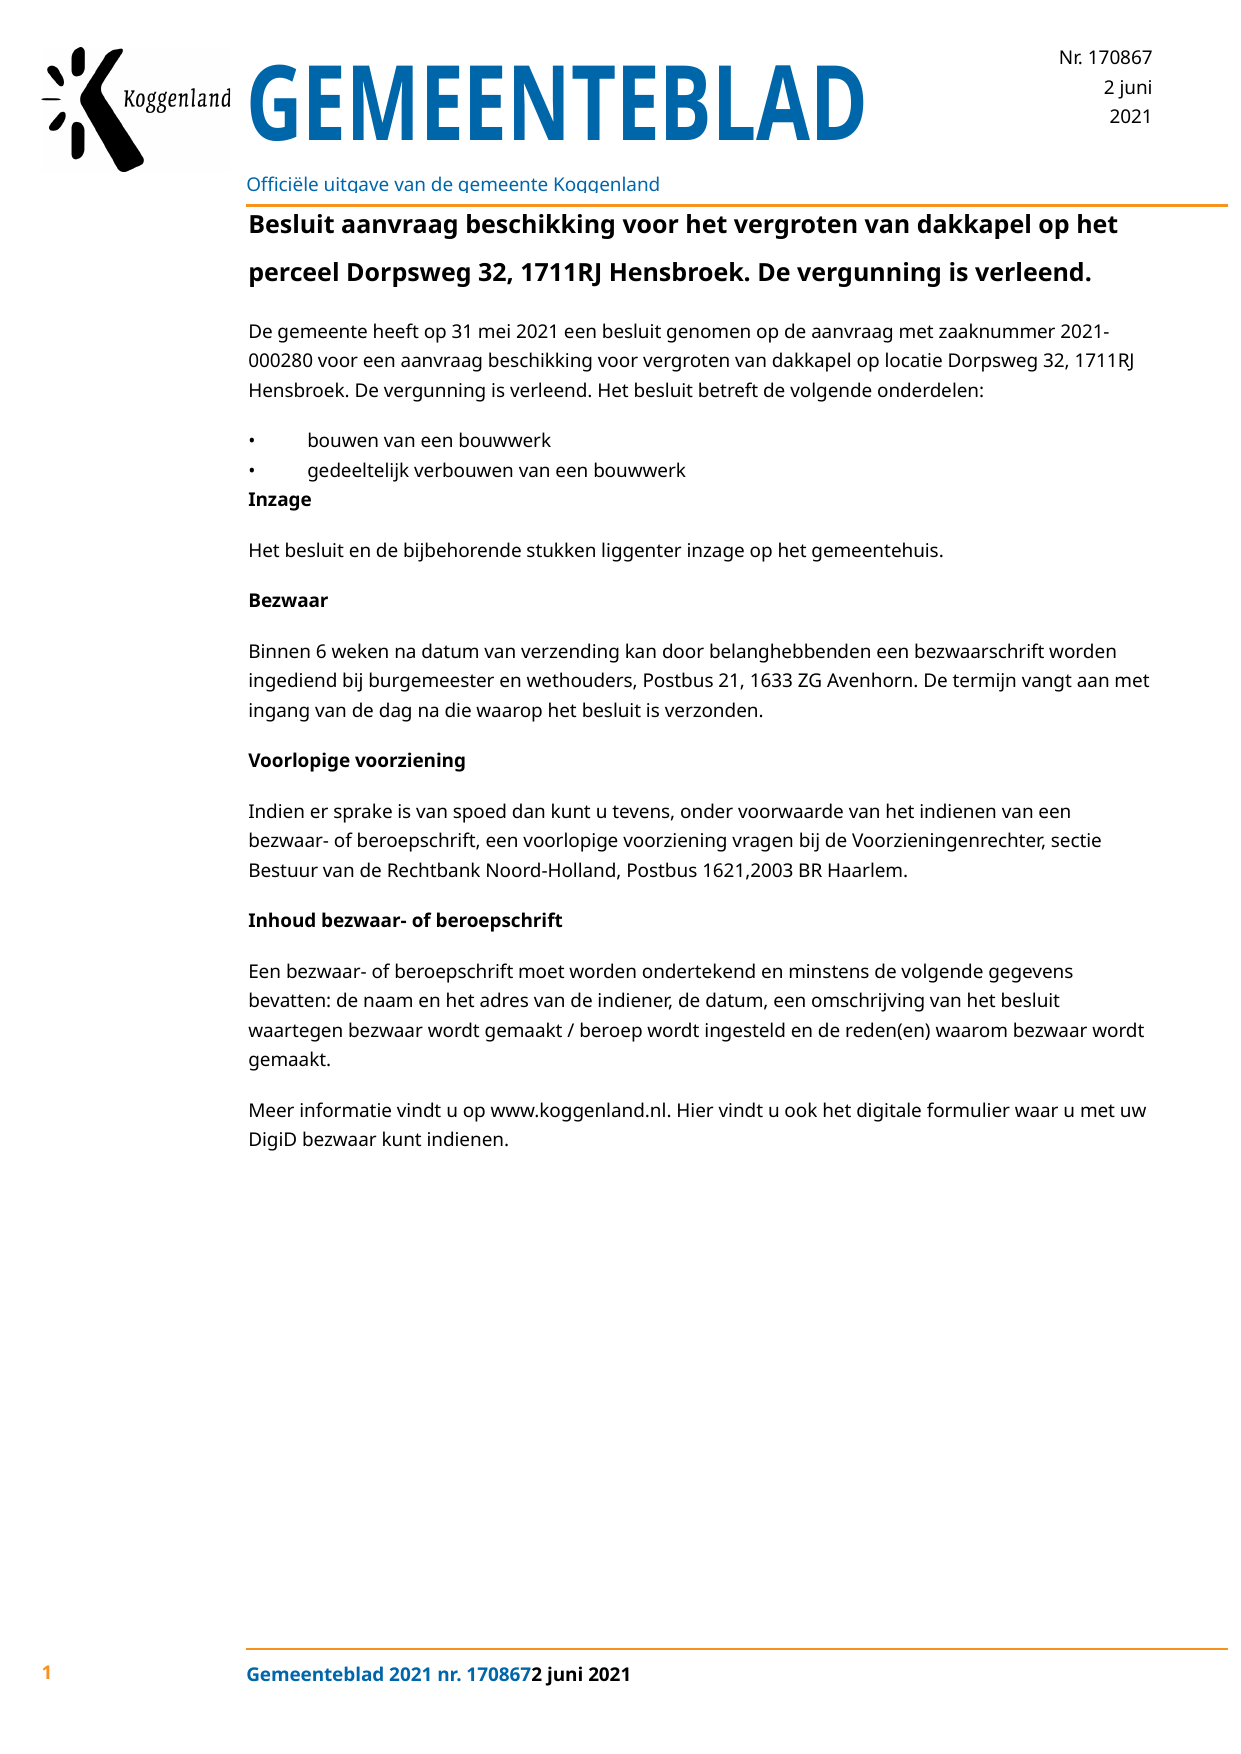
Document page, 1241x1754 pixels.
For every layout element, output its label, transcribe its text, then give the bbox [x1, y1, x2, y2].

list gedeeltelijk verbouwen van een bouwwerk [248, 457, 1152, 483]
text Bezwaar [248, 587, 1152, 613]
text Meer informatie vindt u op www.koggenland.nl. Hier vindt u ook het digitale formulier waar u met uw DigiD bezwaar kunt indienen. [248, 1097, 1152, 1152]
text Voorlopige voorziening [248, 747, 1152, 773]
text Inhoud bezwaar- of beroepschrift [248, 907, 1152, 933]
text De gemeente heeft op 31 mei 2021 een besluit genomen op de aanvraag met zaaknummer 2021-000280 voor een aanvraag beschikking voor vergroten van dakkapel op locatie Dorpsweg 32, 1711RJ Hensbroek. De vergunning is verleend. Het besluit betreft de volgende onderdelen: [248, 318, 1152, 403]
picture [41, 47, 231, 172]
list bouwen van een bouwwerk [248, 427, 1152, 453]
text Het besluit en de bijbehorende stukken liggenter inzage op het gemeentehuis. [248, 537, 1152, 563]
text Binnen 6 weken na datum van verzending kan door belanghebbenden een bezwaarschrift worden ingediend bij burgemeester en wethouders, Postbus 21, 1633 ZG Avenhorn. De termijn vangt aan met ingang van de dag na die waarop het besluit is verzonden. [248, 638, 1152, 723]
text Inzage [248, 487, 1152, 512]
text Een bezwaar- of beroepschrift moet worden ondertekend en minstens de volgende gegevens bevatten: de naam en het adres van de indiener, de datum, een omschrijving van het besluit waartegen bezwaar wordt gemaakt / beroep wordt ingesteld en de reden(en) waarom bezwaar wordt gemaakt. [248, 958, 1152, 1072]
text Indien er sprake is van spoed dan kunt u tevens, onder voorwaarde van het indienen van een bezwaar- of beroepschrift, een voorlopige voorziening vragen bij de Voorzieningenrechter, sectie Bestuur van de Rechtbank Noord-Holland, Postbus 1621,2003 BR Haarlem. [248, 798, 1152, 883]
text Besluit aanvraag beschikking voor het vergroten van dakkapel op het perceel Dorpsweg 32, 1711RJ Hensbroek. De vergunning is verleend. [248, 207, 1152, 288]
